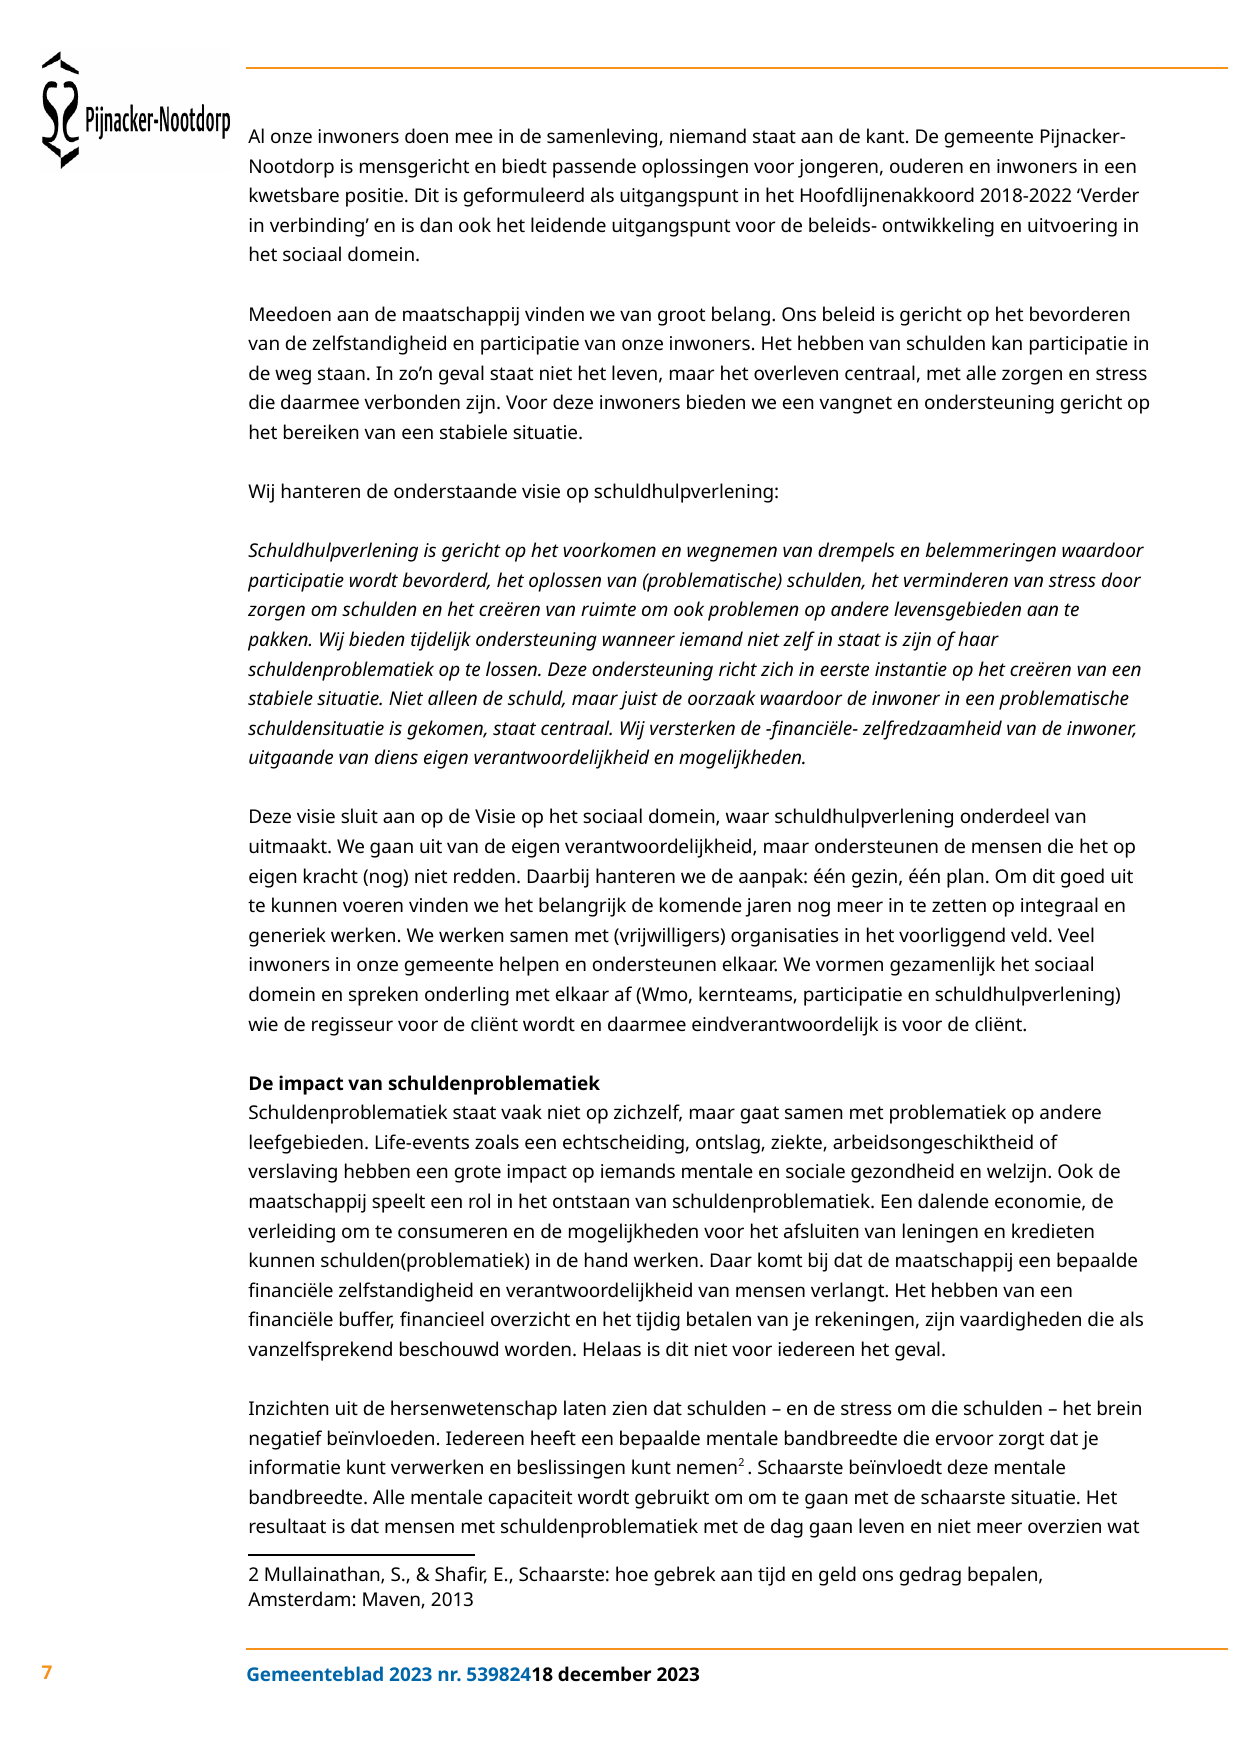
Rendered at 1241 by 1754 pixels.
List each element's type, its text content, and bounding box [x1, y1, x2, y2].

text Al onze inwoners doen mee in de samenleving, niemand staat aan de kant. De gemeente Pijnacker-Nootdorp is mensgericht en biedt passende oplossingen voor jongeren, ouderen en inwoners in een kwetsbare positie. Dit is geformuleerd als uitgangspunt in het Hoofdlijnenakkoord 2018-2022 ‘Verder in verbinding’ en is dan ook het leidende uitgangspunt voor de beleids- ontwikkeling en uitvoering in het sociaal domein. [248, 123, 1152, 267]
text Inzichten uit de hersenwetenschap laten zien dat schulden – en de stress om die schulden – het brein negatief beïnvloeden. Iedereen heeft een bepaalde mentale bandbreedte die ervoor zorgt dat je informatie kunt verwerken en beslissingen kunt nemen. Schaarste beïnvloedt deze mentale bandbreedte. Alle mentale capaciteit wordt gebruikt om om te gaan met de schaarste situatie. Het resultaat is dat mensen met schuldenproblematiek met de dag gaan leven en niet meer overzien wat [248, 1395, 1152, 1539]
text Mullainathan, S., & Shafir, E., Schaarste: hoe gebrek aan tijd en geld ons gedrag bepalen, Amsterdam: Maven, 2013 [248, 1561, 1152, 1612]
text Schuldenproblematiek staat vaak niet op zichzelf, maar gaat samen met problematiek op andere leefgebieden. Life-events zoals een echtscheiding, ontslag, ziekte, arbeidsongeschiktheid of verslaving hebben een grote impact op iemands mentale en sociale gezondheid en welzijn. Ook de maatschappij speelt een rol in het ontstaan van schuldenproblematiek. Een dalende economie, de verleiding om te consumeren en de mogelijkheden voor het afsluiten van leningen en kredieten kunnen schulden(problematiek) in de hand werken. Daar komt bij dat de maatschappij een bepaalde financiële zelfstandigheid en verantwoordelijkheid van mensen verlangt. Het hebben van een financiële buffer, financieel overzicht en het tijdig betalen van je rekeningen, zijn vaardigheden die als vanzelfsprekend beschouwd worden. Helaas is dit niet voor iedereen het geval. [248, 1099, 1152, 1362]
text Wij hanteren de onderstaande visie op schuldhulpverlening: [248, 478, 1152, 504]
picture [41, 47, 231, 172]
text De impact van schuldenproblematiek [248, 1070, 1152, 1096]
text Meedoen aan de maatschappij vinden we van groot belang. Ons beleid is gericht op het bevorderen van de zelfstandigheid en participatie van onze inwoners. Het hebben van schulden kan participatie in de weg staan. In zo’n geval staat niet het leven, maar het overleven centraal, met alle zorgen en stress die daarmee verbonden zijn. Voor deze inwoners bieden we een vangnet en ondersteuning gericht op het bereiken van een stabiele situatie. [248, 301, 1152, 445]
text Deze visie sluit aan op de Visie op het sociaal domein, waar schuldhulpverlening onderdeel van uitmaakt. We gaan uit van de eigen verantwoordelijkheid, maar ondersteunen de mensen die het op eigen kracht (nog) niet redden. Daarbij hanteren we de aanpak: één gezin, één plan. Om dit goed uit te kunnen voeren vinden we het belangrijk de komende jaren nog meer in te zetten op integraal en generiek werken. We werken samen met (vrijwilligers) organisaties in het voorliggend veld. Veel inwoners in onze gemeente helpen en ondersteunen elkaar. We vormen gezamenlijk het sociaal domein en spreken onderling met elkaar af (Wmo, kernteams, participatie en schuldhulpverlening) wie de regisseur voor de cliënt wordt en daarmee eindverantwoordelijk is voor de cliënt. [248, 804, 1152, 1036]
text Schuldhulpverlening is gericht op het voorkomen en wegnemen van drempels en belemmeringen waardoor participatie wordt bevorderd, het oplossen van (problematische) schulden, het verminderen van stress door zorgen om schulden en het creëren van ruimte om ook problemen op andere levensgebieden aan te pakken. Wij bieden tijdelijk ondersteuning wanneer iemand niet zelf in staat is zijn of haar schuldenproblematiek op te lossen. Deze ondersteuning richt zich in eerste instantie op het creëren van een stabiele situatie. Niet alleen de schuld, maar juist de oorzaak waardoor de inwoner in een problematische schuldensituatie is gekomen, staat centraal. Wij versterken de -financiële- zelfredzaamheid van de inwoner, uitgaande van diens eigen verantwoordelijkheid en mogelijkheden. [248, 537, 1152, 770]
